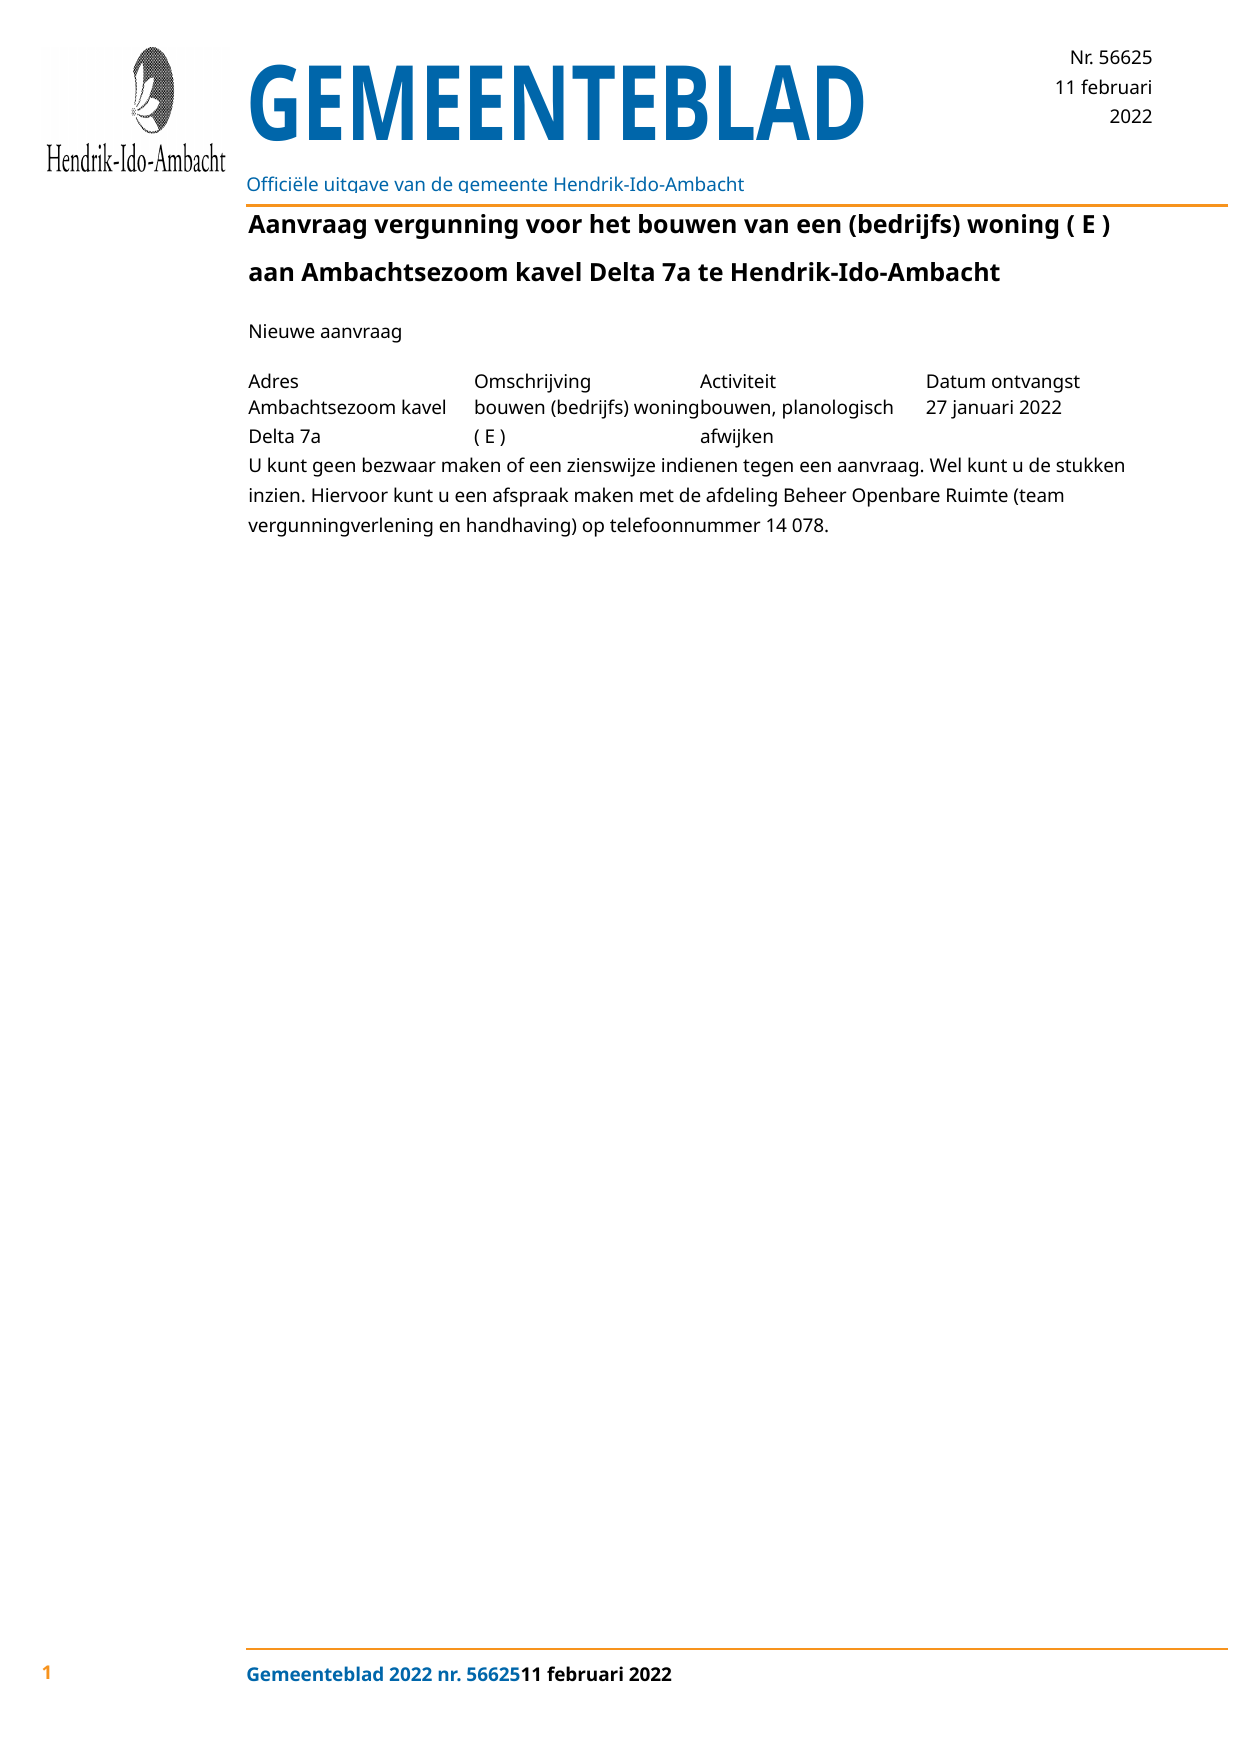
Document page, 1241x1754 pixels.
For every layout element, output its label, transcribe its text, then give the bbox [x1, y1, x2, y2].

text Nieuwe aanvraag [248, 318, 1152, 344]
table_cell 27 januari 2022 [926, 394, 1152, 449]
table_header Datum ontvangst [926, 369, 1152, 394]
picture [41, 47, 231, 172]
table_cell bouwen (bedrijfs) woning ( E ) [474, 394, 700, 449]
text Aanvraag vergunning voor het bouwen van een (bedrijfs) woning ( E ) aan Ambachtsezoom kavel Delta 7a te Hendrik-Ido-Ambacht [248, 207, 1152, 288]
text U kunt geen bezwaar maken of een zienswijze indienen tegen een aanvraag. Wel kunt u de stukken inzien. Hiervoor kunt u een afspraak maken met de afdeling Beheer Openbare Ruimte (team vergunningverlening en handhaving) op telefoonnummer 14 078. [248, 453, 1152, 538]
table_header Activiteit [700, 369, 926, 394]
table_header Adres [248, 369, 474, 394]
table_header Omschrijving [474, 369, 700, 394]
table_cell bouwen, planologisch afwijken [700, 394, 926, 449]
table_cell Ambachtsezoom kavel Delta 7a [248, 394, 474, 449]
